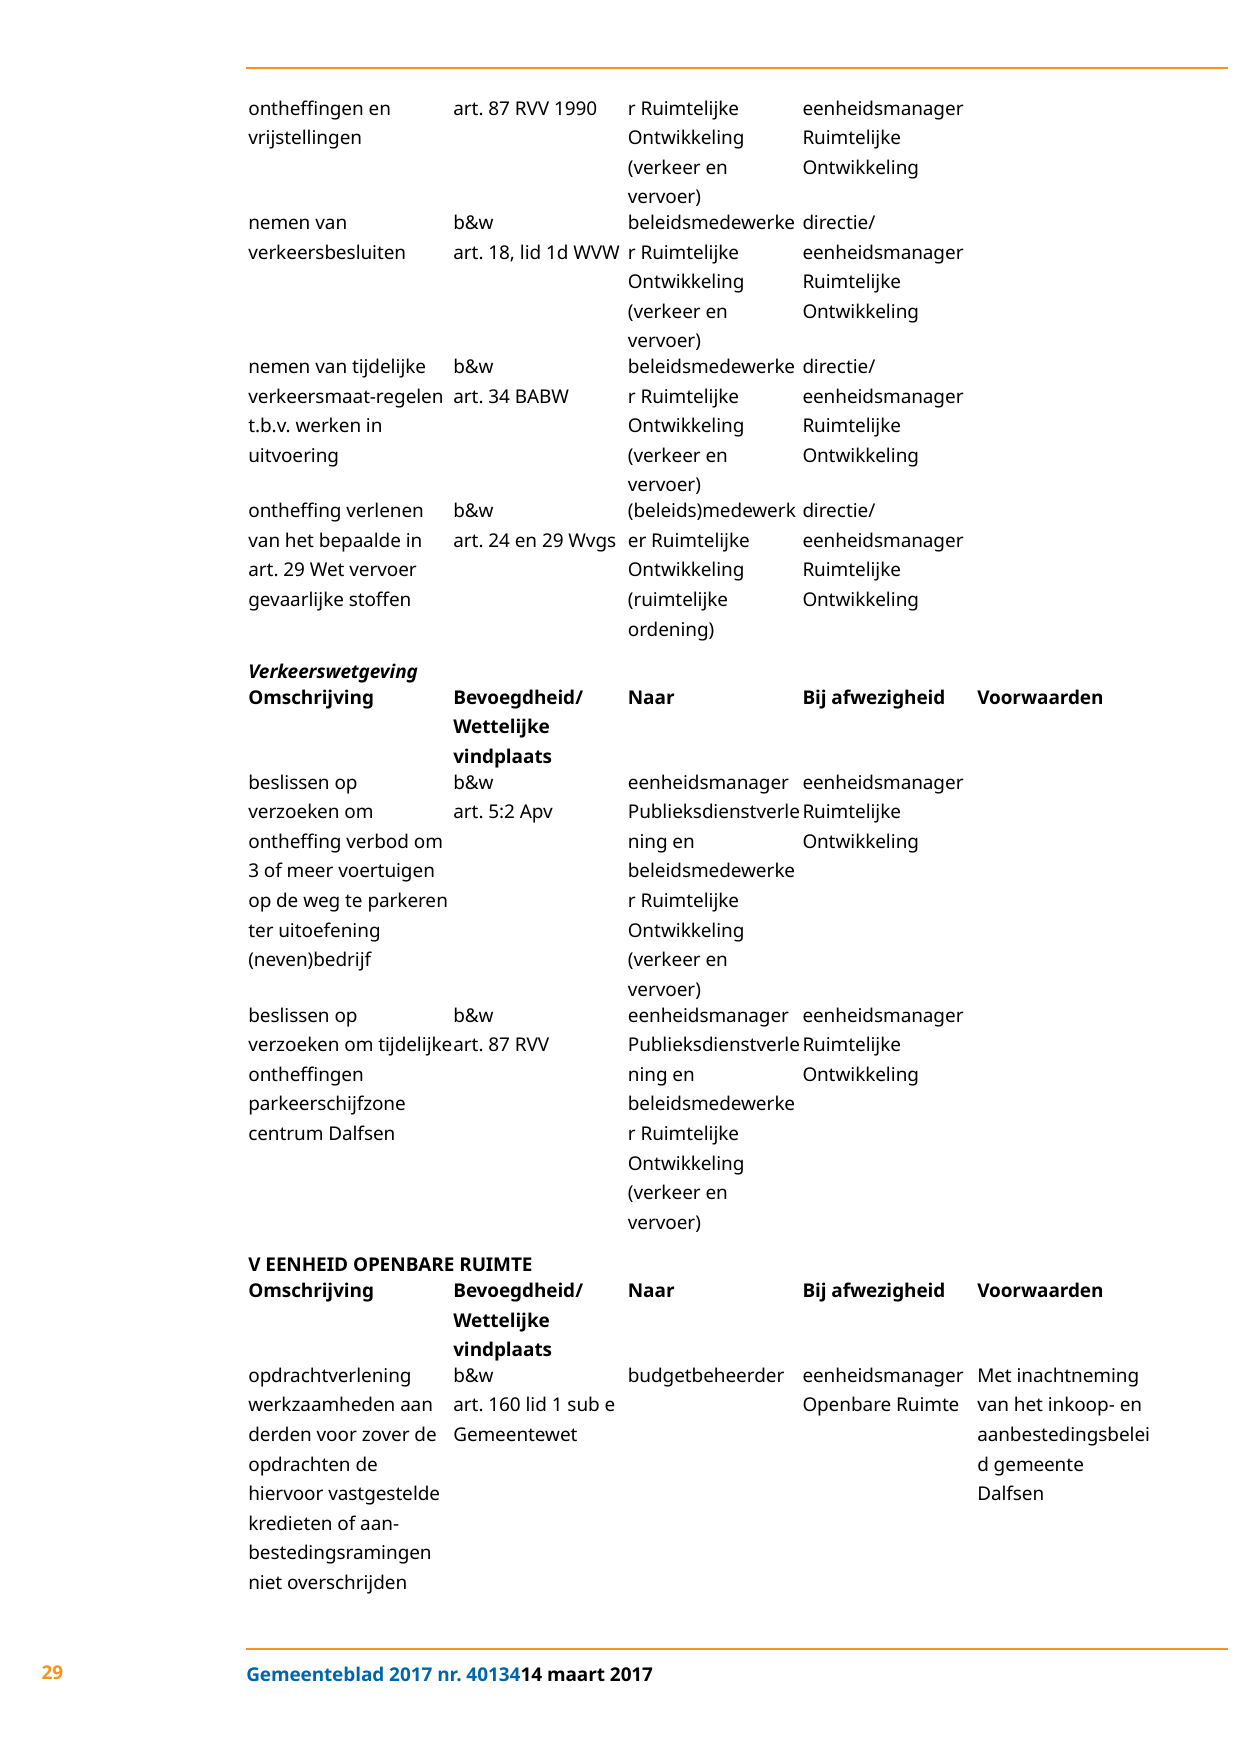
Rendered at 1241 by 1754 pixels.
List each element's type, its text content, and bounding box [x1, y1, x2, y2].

table_cell b&w art. 34 BABW [453, 353, 628, 497]
table_cell [977, 209, 1152, 353]
table_cell beslissen op verzoeken om tijdelijke ontheffingen parkeerschijfzone centrum Dalfsen [248, 1002, 453, 1234]
table_cell eenheidsmanager Ruimtelijke Ontwikkeling [802, 1002, 977, 1234]
text V EENHEID OPENBARE RUIMTE [248, 1251, 1152, 1277]
table_header Voorwaarden [977, 1277, 1152, 1362]
table_cell b&w art. 160 lid 1 sub e Gemeentewet [453, 1362, 628, 1595]
table_cell beslissen op verzoeken om ontheffing verbod om 3 of meer voertuigen op de weg te parkeren ter uitoefening (neven)bedrijf [248, 769, 453, 1002]
table_cell [977, 95, 1152, 209]
table_header Voorwaarden [977, 684, 1152, 769]
table_cell opdrachtverlening werkzaamheden aan derden voor zover de opdrachten de hiervoor vastgestelde kredieten of aan-bestedingsramingen niet overschrijden [248, 1362, 453, 1595]
table_cell ontheffingen en vrijstellingen [248, 95, 453, 209]
table_cell [977, 769, 1152, 1002]
table_cell directie/ eenheidsmanager Ruimtelijke Ontwikkeling [802, 353, 977, 497]
table_cell eenheidsmanager Ruimtelijke Ontwikkeling [802, 769, 977, 1002]
table_cell nemen van verkeersbesluiten [248, 209, 453, 353]
table_cell eenheidsmanager Publieksdienstverlening en beleidsmedewerker Ruimtelijke Ontwikkeling (verkeer en vervoer) [628, 769, 802, 1002]
table_cell b&w art. 24 en 29 Wvgs [453, 498, 628, 641]
table_cell b&w art. 18, lid 1d WVW [453, 209, 628, 353]
table_cell nemen van tijdelijke verkeersmaat-regelen t.b.v. werken in uitvoering [248, 353, 453, 497]
table_header Naar [628, 1277, 802, 1362]
table_cell beleidsmedewerker Ruimtelijke Ontwikkeling (verkeer en vervoer) [628, 209, 802, 353]
table_cell eenheidsmanager Openbare Ruimte [802, 1362, 977, 1595]
table_cell [977, 498, 1152, 641]
table_cell b&w art. 5:2 Apv [453, 769, 628, 1002]
table_cell b&w art. 87 RVV [453, 1002, 628, 1234]
table_cell (beleids)medewerker Ruimtelijke Ontwikkeling (ruimtelijke ordening) [628, 498, 802, 641]
table_header Naar [628, 684, 802, 769]
table_cell beleidsmedewerker Ruimtelijke Ontwikkeling (verkeer en vervoer) [628, 353, 802, 497]
table_header Bij afwezigheid [802, 684, 977, 769]
table_cell art. 87 RVV 1990 [453, 95, 628, 209]
table_cell r Ruimtelijke Ontwikkeling (verkeer en vervoer) [628, 95, 802, 209]
table_cell eenheidsmanager Ruimtelijke Ontwikkeling [802, 95, 977, 209]
table_header Omschrijving [248, 1277, 453, 1362]
table_cell [977, 1002, 1152, 1234]
table_header Bevoegdheid/Wettelijke vindplaats [453, 684, 628, 769]
picture [41, 47, 231, 172]
table_cell budgetbeheerder [628, 1362, 802, 1595]
table_cell Met inachtneming van het inkoop- en aanbestedingsbeleid gemeente Dalfsen [977, 1362, 1152, 1595]
table_cell directie/ eenheidsmanager Ruimtelijke Ontwikkeling [802, 498, 977, 641]
table_cell directie/ eenheidsmanager Ruimtelijke Ontwikkeling [802, 209, 977, 353]
text Verkeerswetgeving [248, 658, 1152, 684]
table_cell ontheffing verlenen van het bepaalde in art. 29 Wet vervoer gevaarlijke stoffen [248, 498, 453, 641]
table_header Bij afwezigheid [802, 1277, 977, 1362]
table_header Omschrijving [248, 684, 453, 769]
table_cell eenheidsmanager Publieksdienstverlening en beleidsmedewerker Ruimtelijke Ontwikkeling (verkeer en vervoer) [628, 1002, 802, 1234]
table_header Bevoegdheid/Wettelijke vindplaats [453, 1277, 628, 1362]
table_cell [977, 353, 1152, 497]
